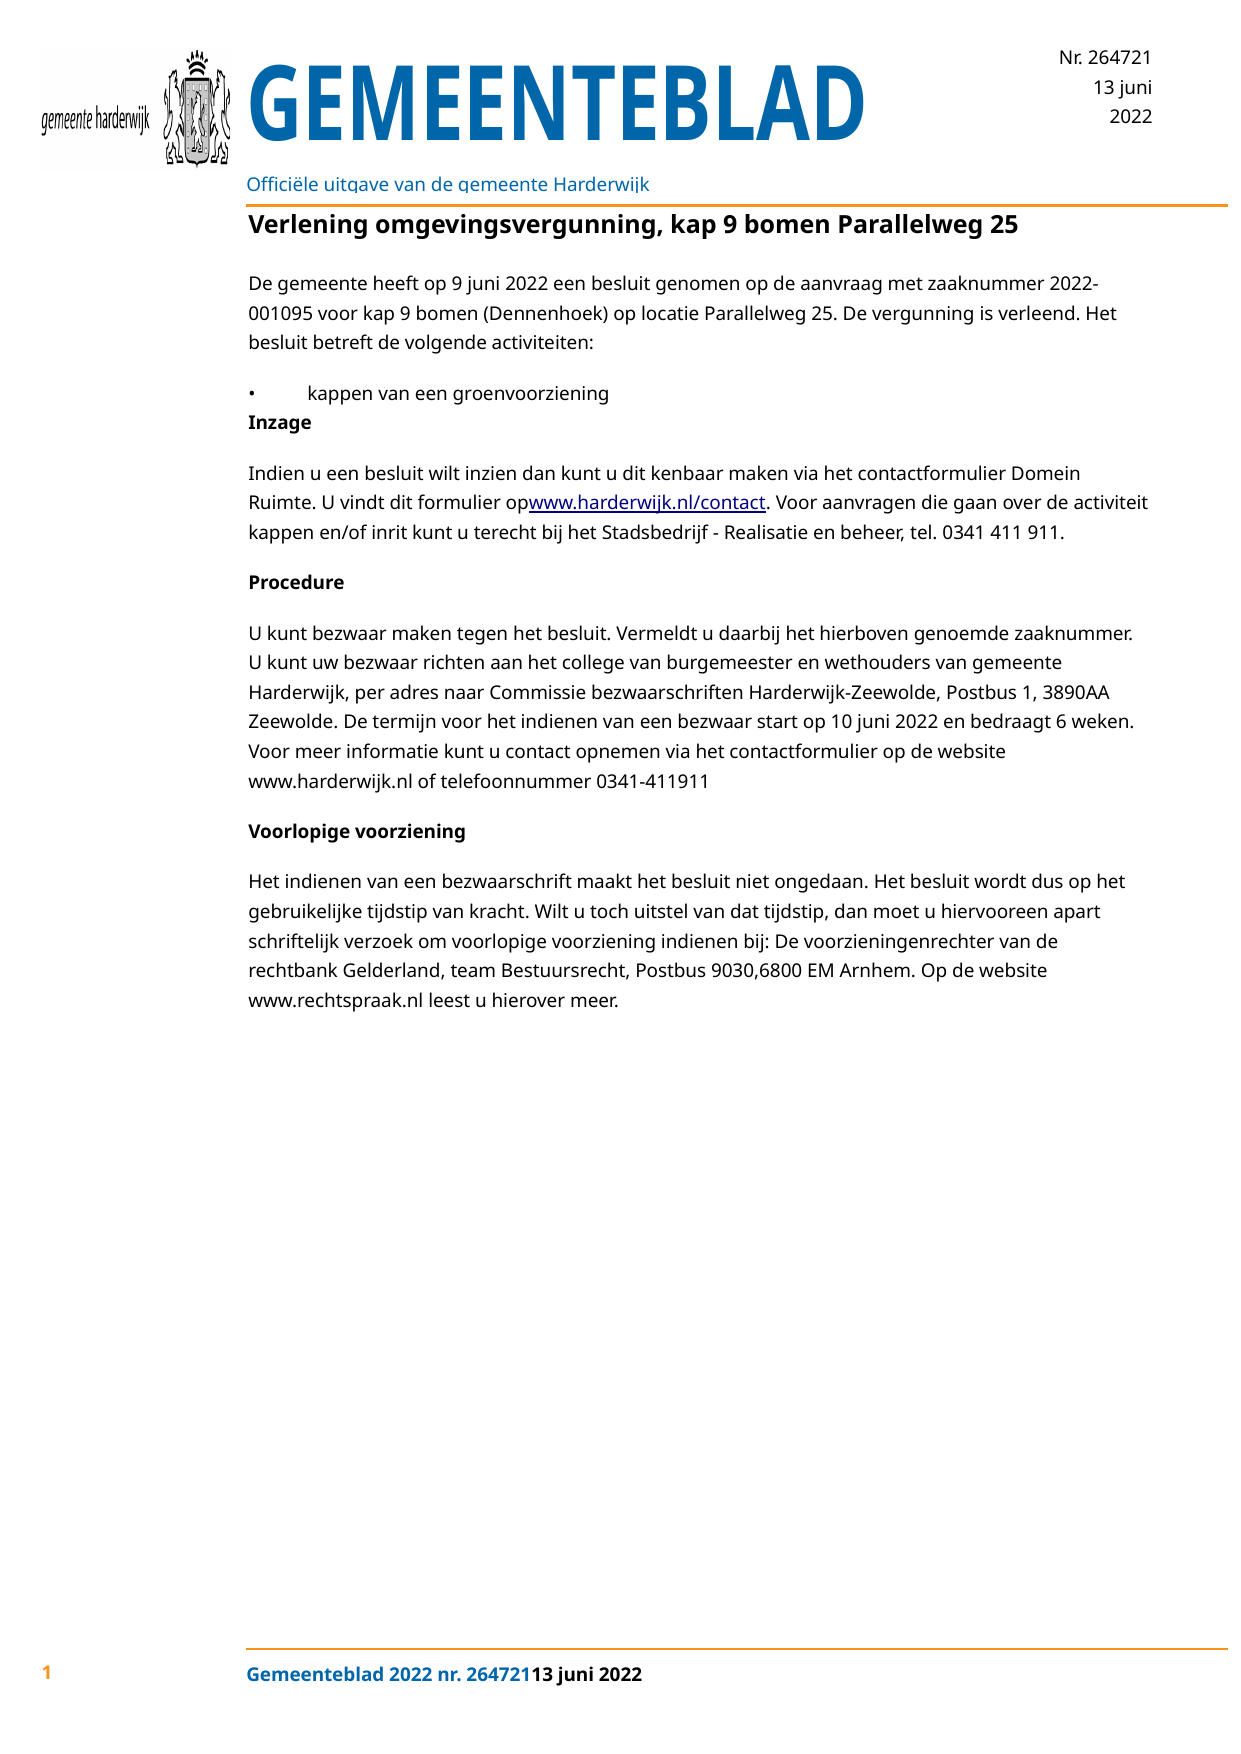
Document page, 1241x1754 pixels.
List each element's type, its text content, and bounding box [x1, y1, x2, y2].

text Verlening omgevingsvergunning, kap 9 bomen Parallelweg 25 [248, 207, 1152, 241]
text Indien u een besluit wilt inzien dan kunt u dit kenbaar maken via het contactformulier Domein Ruimte. U vindt dit formulier opwww.harderwijk.nl/contact. Voor aanvragen die gaan over de activiteit kappen en/of inrit kunt u terecht bij het Stadsbedrijf - Realisatie en beheer, tel. 0341 411 911. [248, 460, 1152, 545]
picture [41, 47, 231, 172]
text U kunt bezwaar maken tegen het besluit. Vermeldt u daarbij het hierboven genoemde zaaknummer. U kunt uw bezwaar richten aan het college van burgemeester en wethouders van gemeente Harderwijk, per adres naar Commissie bezwaarschriften Harderwijk-Zeewolde, Postbus 1, 3890AA Zeewolde. De termijn voor het indienen van een bezwaar start op 10 juni 2022 en bedraagt 6 weken. Voor meer informatie kunt u contact opnemen via het contactformulier op de website www.harderwijk.nl of telefoonnummer 0341-411911 [248, 620, 1152, 793]
text De gemeente heeft op 9 juni 2022 een besluit genomen op de aanvraag met zaaknummer 2022-001095 voor kap 9 bomen (Dennenhoek) op locatie Parallelweg 25. De vergunning is verleend. Het besluit betreft de volgende activiteiten: [248, 270, 1152, 355]
text Voorlopige voorziening [248, 818, 1152, 844]
text Inzage [248, 409, 1152, 435]
text Het indienen van een bezwaarschrift maakt het besluit niet ongedaan. Het besluit wordt dus op het gebruikelijke tijdstip van kracht. Wilt u toch uitstel van dat tijdstip, dan moet u hiervooreen apart schriftelijk verzoek om voorlopige voorziening indienen bij: De voorzieningenrechter van de rechtbank Gelderland, team Bestuursrecht, Postbus 9030,6800 EM Arnhem. Op de website www.rechtspraak.nl leest u hierover meer. [248, 869, 1152, 1013]
text Procedure [248, 569, 1152, 595]
list kappen van een groenvoorziening [248, 380, 1152, 406]
